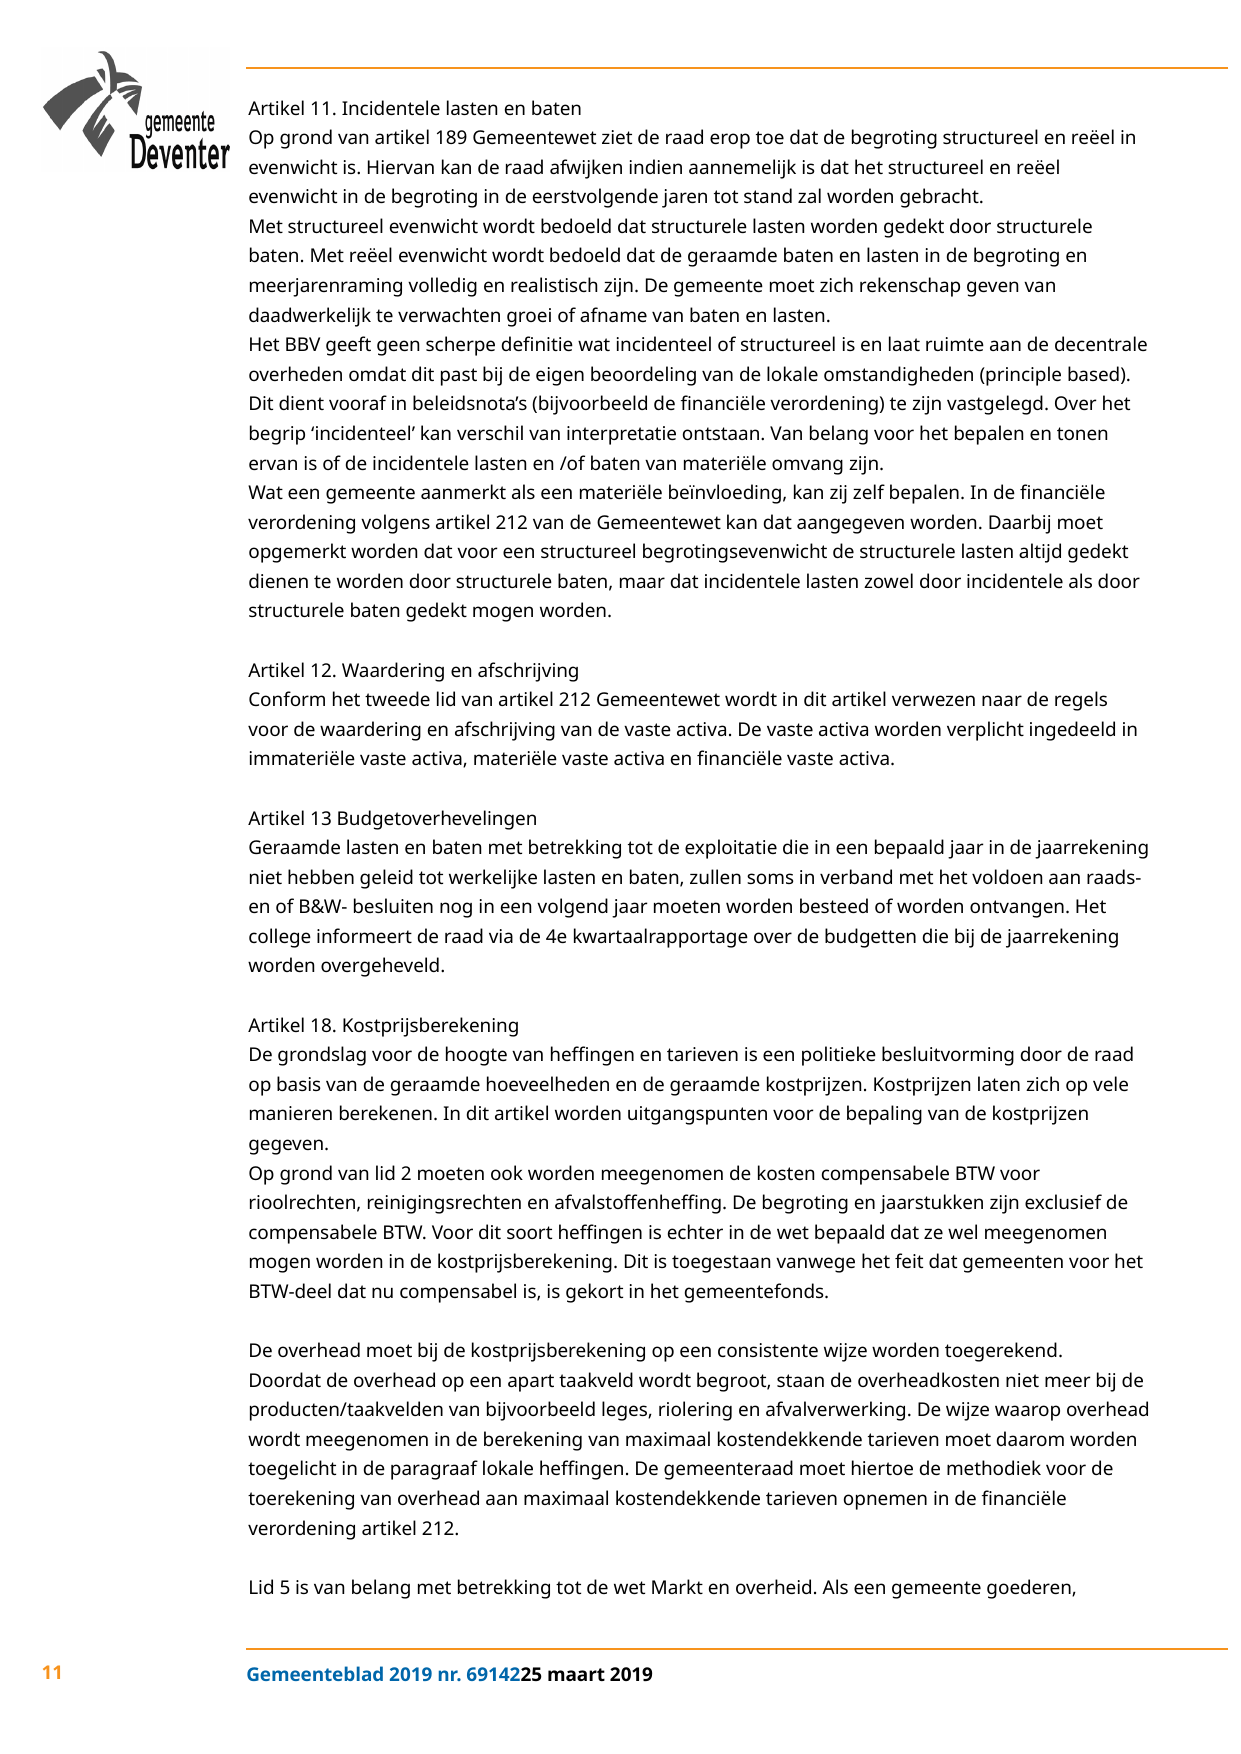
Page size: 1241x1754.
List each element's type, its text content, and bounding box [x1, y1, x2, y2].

text Wat een gemeente aanmerkt als een materiële beïnvloeding, kan zij zelf bepalen. In de financiële verordening volgens artikel 212 van de Gemeentewet kan dat aangegeven worden. Daarbij moet opgemerkt worden dat voor een structureel begrotingsevenwicht de structurele lasten altijd gedekt dienen te worden door structurele baten, maar dat incidentele lasten zowel door incidentele als door structurele baten gedekt mogen worden. [248, 479, 1152, 623]
text Met structureel evenwicht wordt bedoeld dat structurele lasten worden gedekt door structurele baten. Met reëel evenwicht wordt bedoeld dat de geraamde baten en lasten in de begroting en meerjarenraming volledig en realistisch zijn. De gemeente moet zich rekenschap geven van daadwerkelijk te verwachten groei of afname van baten en lasten. [248, 213, 1152, 328]
text Artikel 13 Budgetoverhevelingen [248, 805, 1152, 831]
text Artikel 11. Incidentele lasten en baten [248, 95, 1152, 121]
text Artikel 12. Waardering en afschrijving [248, 657, 1152, 683]
text Op grond van lid 2 moeten ook worden meegenomen de kosten compensabele BTW voor rioolrechten, reinigingsrechten en afvalstoffenheffing. De begroting en jaarstukken zijn exclusief de compensabele BTW. Voor dit soort heffingen is echter in de wet bepaald dat ze wel meegenomen mogen worden in de kostprijsberekening. Dit is toegestaan vanwege het feit dat gemeenten voor het BTW-deel dat nu compensabel is, is gekort in het gemeentefonds. [248, 1160, 1152, 1304]
text Conform het tweede lid van artikel 212 Gemeentewet wordt in dit artikel verwezen naar de regels voor de waardering en afschrijving van de vaste activa. De vaste activa worden verplicht ingedeeld in immateriële vaste activa, materiële vaste activa en financiële vaste activa. [248, 686, 1152, 771]
text Op grond van artikel 189 Gemeentewet ziet de raad erop toe dat de begroting structureel en reëel in evenwicht is. Hiervan kan de raad afwijken indien aannemelijk is dat het structureel en reëel evenwicht in de begroting in de eerstvolgende jaren tot stand zal worden gebracht. [248, 124, 1152, 209]
text Artikel 18. Kostprijsberekening [248, 1012, 1152, 1038]
text Doordat de overhead op een apart taakveld wordt begroot, staan de overheadkosten niet meer bij de producten/taakvelden van bijvoorbeeld leges, riolering en afvalverwerking. De wijze waarop overhead wordt meegenomen in de berekening van maximaal kostendekkende tarieven moet daarom worden toegelicht in de paragraaf lokale heffingen. De gemeenteraad moet hiertoe de methodiek voor de toerekening van overhead aan maximaal kostendekkende tarieven opnemen in de financiële verordening artikel 212. [248, 1367, 1152, 1541]
text Geraamde lasten en baten met betrekking tot de exploitatie die in een bepaald jaar in de jaarrekening niet hebben geleid tot werkelijke lasten en baten, zullen soms in verband met het voldoen aan raads- en of B&W- besluiten nog in een volgend jaar moeten worden besteed of worden ontvangen. Het college informeert de raad via de 4e kwartaalrapportage over de budgetten die bij de jaarrekening worden overgeheveld. [248, 834, 1152, 978]
text De grondslag voor de hoogte van heffingen en tarieven is een politieke besluitvorming door de raad op basis van de geraamde hoeveelheden en de geraamde kostprijzen. Kostprijzen laten zich op vele manieren berekenen. In dit artikel worden uitgangspunten voor de bepaling van de kostprijzen gegeven. [248, 1041, 1152, 1156]
picture [41, 47, 231, 172]
text Lid 5 is van belang met betrekking tot de wet Markt en overheid. Als een gemeente goederen, [248, 1574, 1152, 1600]
text De overhead moet bij de kostprijsberekening op een consistente wijze worden toegerekend. [248, 1337, 1152, 1363]
text Het BBV geeft geen scherpe definitie wat incidenteel of structureel is en laat ruimte aan de decentrale overheden omdat dit past bij de eigen beoordeling van de lokale omstandigheden (principle based). Dit dient vooraf in beleidsnota’s (bijvoorbeeld de financiële verordening) te zijn vastgelegd. Over het begrip ‘incidenteel’ kan verschil van interpretatie ontstaan. Van belang voor het bepalen en tonen ervan is of de incidentele lasten en /of baten van materiële omvang zijn. [248, 331, 1152, 476]
